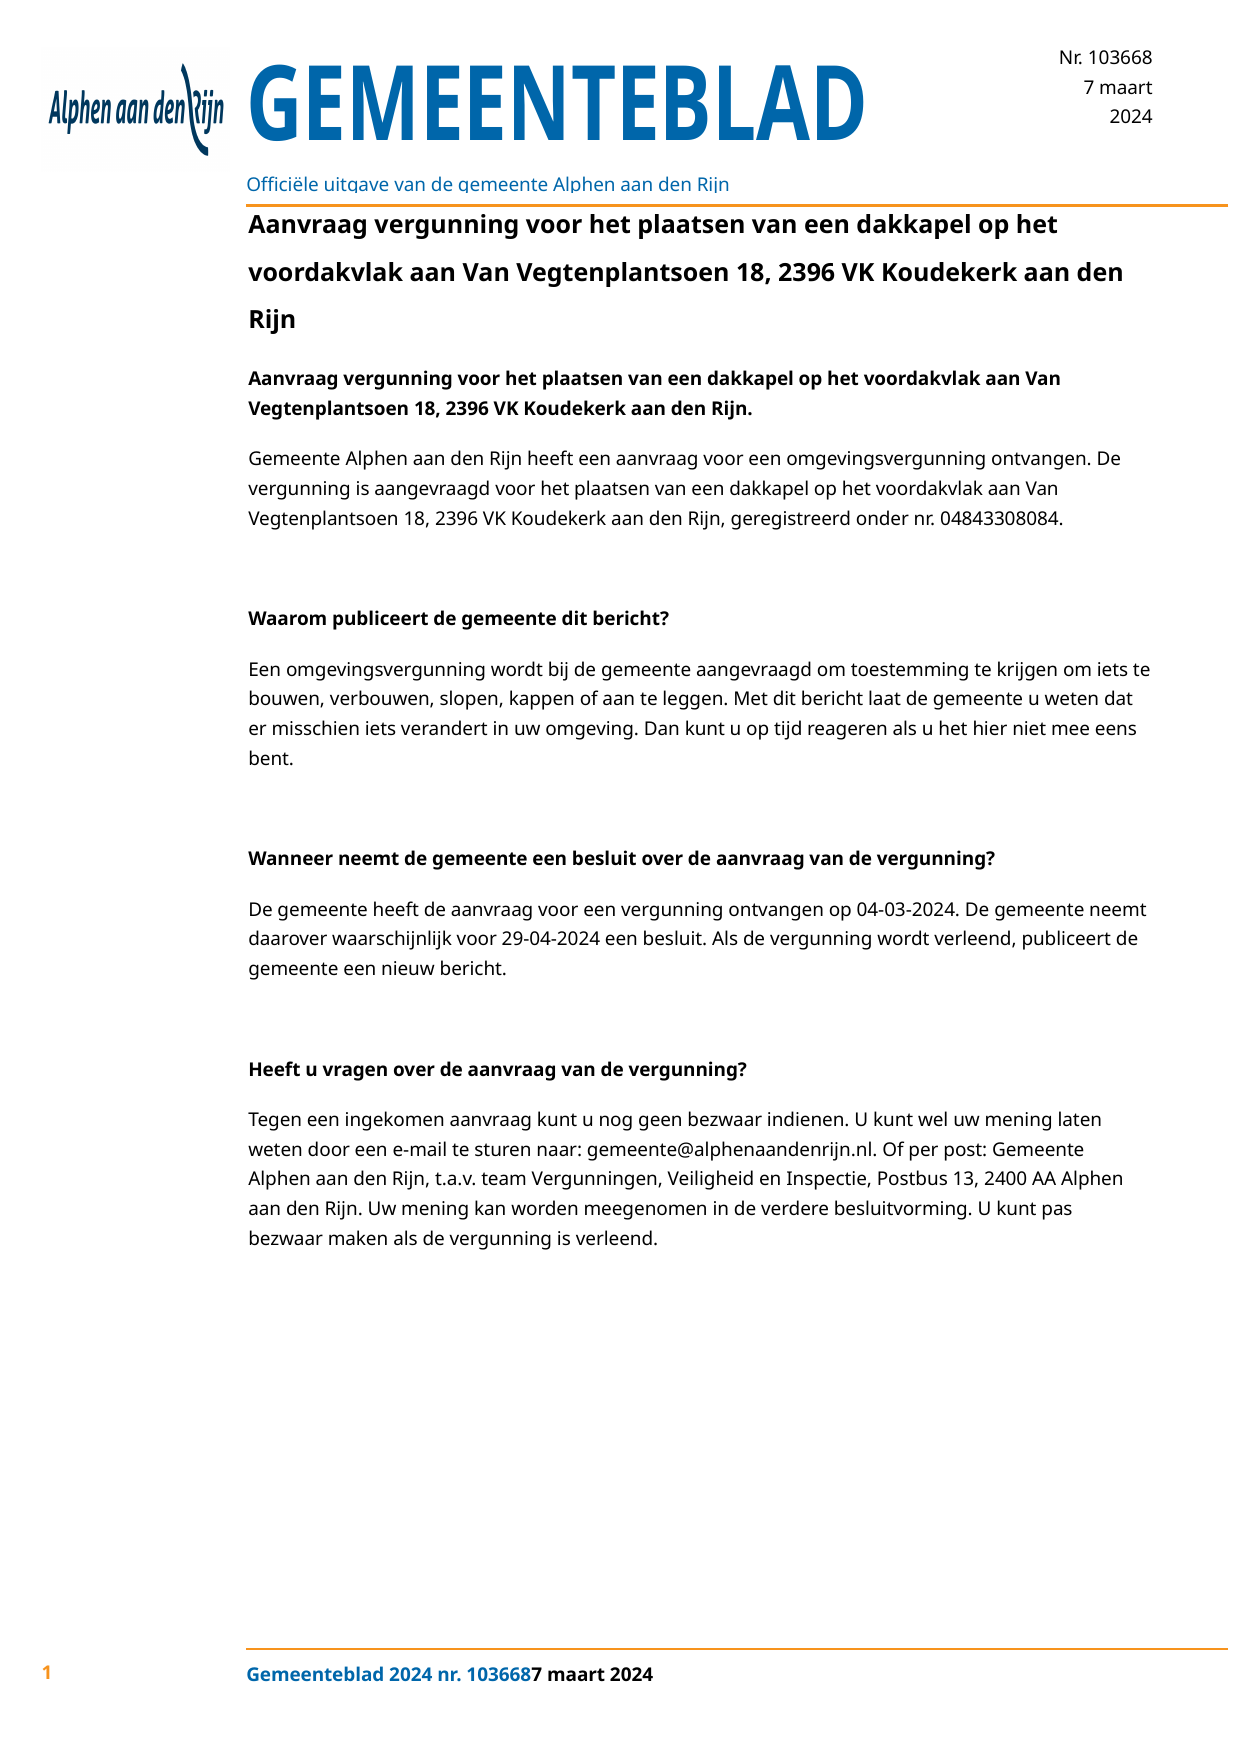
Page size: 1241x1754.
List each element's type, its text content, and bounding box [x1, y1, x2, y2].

text Een omgevingsvergunning wordt bij de gemeente aangevraagd om toestemming te krijgen om iets te bouwen, verbouwen, slopen, kappen of aan te leggen. Met dit bericht laat de gemeente u weten dat er misschien iets verandert in uw omgeving. Dan kunt u op tijd reageren als u het hier niet mee eens bent. [248, 656, 1152, 770]
text Aanvraag vergunning voor het plaatsen van een dakkapel op het voordakvlak aan Van Vegtenplantsoen 18, 2396 VK Koudekerk aan den Rijn. [248, 366, 1152, 421]
text Gemeente Alphen aan den Rijn heeft een aanvraag voor een omgevingsvergunning ontvangen. De vergunning is aangevraagd voor het plaatsen van een dakkapel op het voordakvlak aan Van Vegtenplantsoen 18, 2396 VK Koudekerk aan den Rijn, geregistreerd onder nr. 04843308084. [248, 446, 1152, 530]
text De gemeente heeft de aanvraag voor een vergunning ontvangen op 04-03-2024. De gemeente neemt daarover waarschijnlijk voor 29-04-2024 een besluit. Als de vergunning wordt verleend, publiceert de gemeente een nieuw bericht. [248, 896, 1152, 981]
text Tegen een ingekomen aanvraag kunt u nog geen bezwaar indienen. U kunt wel uw mening laten weten door een e-mail te sturen naar: gemeente@alphenaandenrijn.nl. Of per post: Gemeente Alphen aan den Rijn, t.a.v. team Vergunningen, Veiligheid en Inspectie, Postbus 13, 2400 AA Alphen aan den Rijn. Uw mening kan worden meegenomen in de verdere besluitvorming. U kunt pas bezwaar maken als de vergunning is verleend. [248, 1106, 1152, 1250]
text Heeft u vragen over de aanvraag van de vergunning? [248, 1056, 1152, 1082]
text Waarom publiceert de gemeente dit bericht? [248, 606, 1152, 631]
text Aanvraag vergunning voor het plaatsen van een dakkapel op het voordakvlak aan Van Vegtenplantsoen 18, 2396 VK Koudekerk aan den Rijn [248, 207, 1152, 336]
picture [41, 47, 231, 172]
text Wanneer neemt de gemeente een besluit over de aanvraag van de vergunning? [248, 846, 1152, 871]
